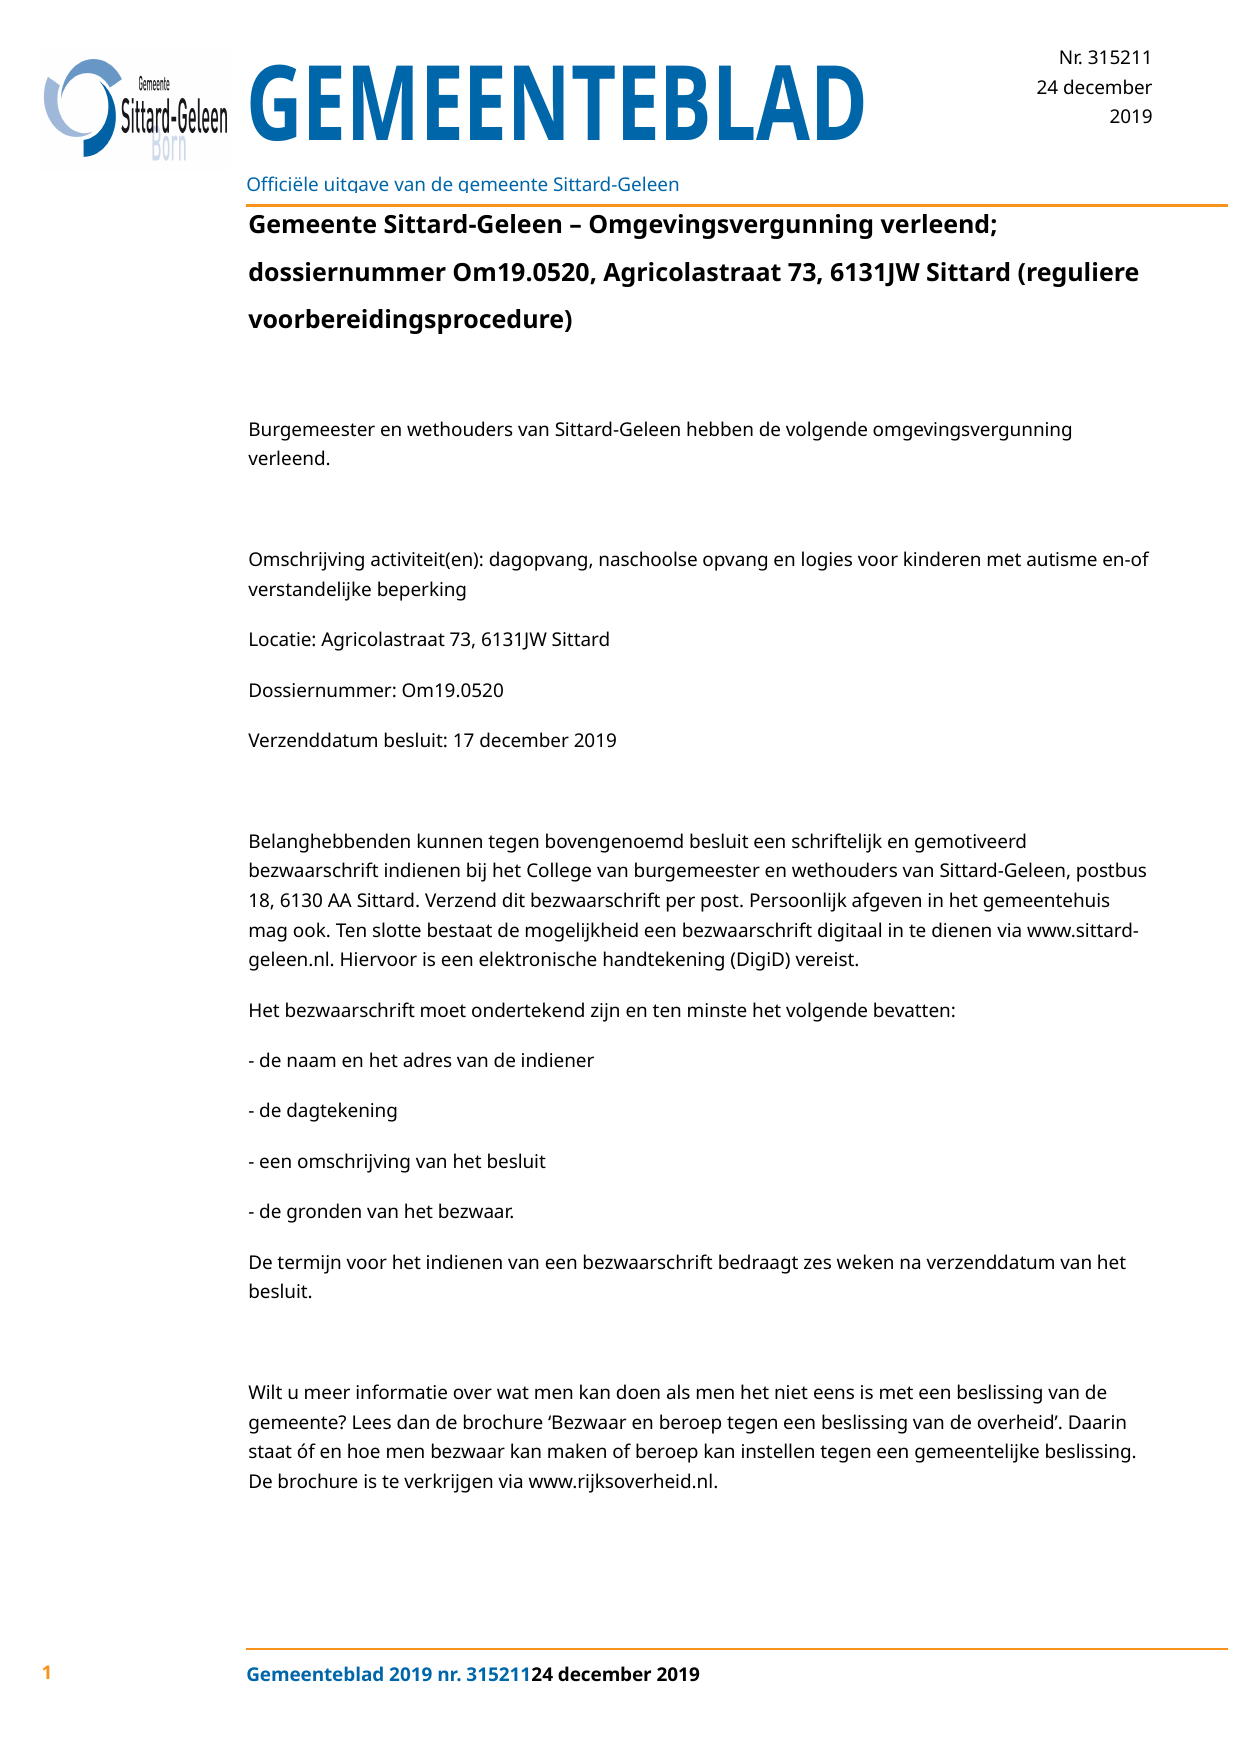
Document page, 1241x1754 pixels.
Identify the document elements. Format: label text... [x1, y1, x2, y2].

text - de dagtekening [248, 1098, 1152, 1123]
text Locatie: Agricolastraat 73, 6131JW Sittard [248, 626, 1152, 652]
text De termijn voor het indienen van een bezwaarschrift bedraagt zes weken na verzenddatum van het besluit. [248, 1249, 1152, 1304]
text Verzenddatum besluit: 17 december 2019 [248, 727, 1152, 753]
text Omschrijving activiteit(en): dagopvang, naschoolse opvang en logies voor kinderen met autisme en-of verstandelijke beperking [248, 546, 1152, 602]
text Burgemeester en wethouders van Sittard-Geleen hebben de volgende omgevingsvergunning verleend. [248, 416, 1152, 471]
text Het bezwaarschrift moet ondertekend zijn en ten minste het volgende bevatten: [248, 997, 1152, 1022]
text Belanghebbenden kunnen tegen bovengenoemd besluit een schriftelijk en gemotiveerd bezwaarschrift indienen bij het College van burgemeester en wethouders van Sittard-Geleen, postbus 18, 6130 AA Sittard. Verzend dit bezwaarschrift per post. Persoonlijk afgeven in het gemeentehuis mag ook. Ten slotte bestaat de mogelijkheid een bezwaarschrift digitaal in te dienen via www.sittard-geleen.nl. Hiervoor is een elektronische handtekening (DigiD) vereist. [248, 828, 1152, 972]
text - de gronden van het bezwaar. [248, 1198, 1152, 1224]
text - de naam en het adres van de indiener [248, 1047, 1152, 1073]
text Dossiernummer: Om19.0520 [248, 677, 1152, 702]
picture [41, 47, 231, 172]
text - een omschrijving van het besluit [248, 1148, 1152, 1174]
text Gemeente Sittard-Geleen – Omgevingsvergunning verleend; dossiernummer Om19.0520, Agricolastraat 73, 6131JW Sittard (reguliere voorbereidingsprocedure) [248, 207, 1152, 336]
text Wilt u meer informatie over wat men kan doen als men het niet eens is met een beslissing van de gemeente? Lees dan de brochure ‘Bezwaar en beroep tegen een beslissing van de overheid’. Daarin staat óf en hoe men bezwaar kan maken of beroep kan instellen tegen een gemeentelijke beslissing. De brochure is te verkrijgen via www.rijksoverheid.nl. [248, 1379, 1152, 1494]
